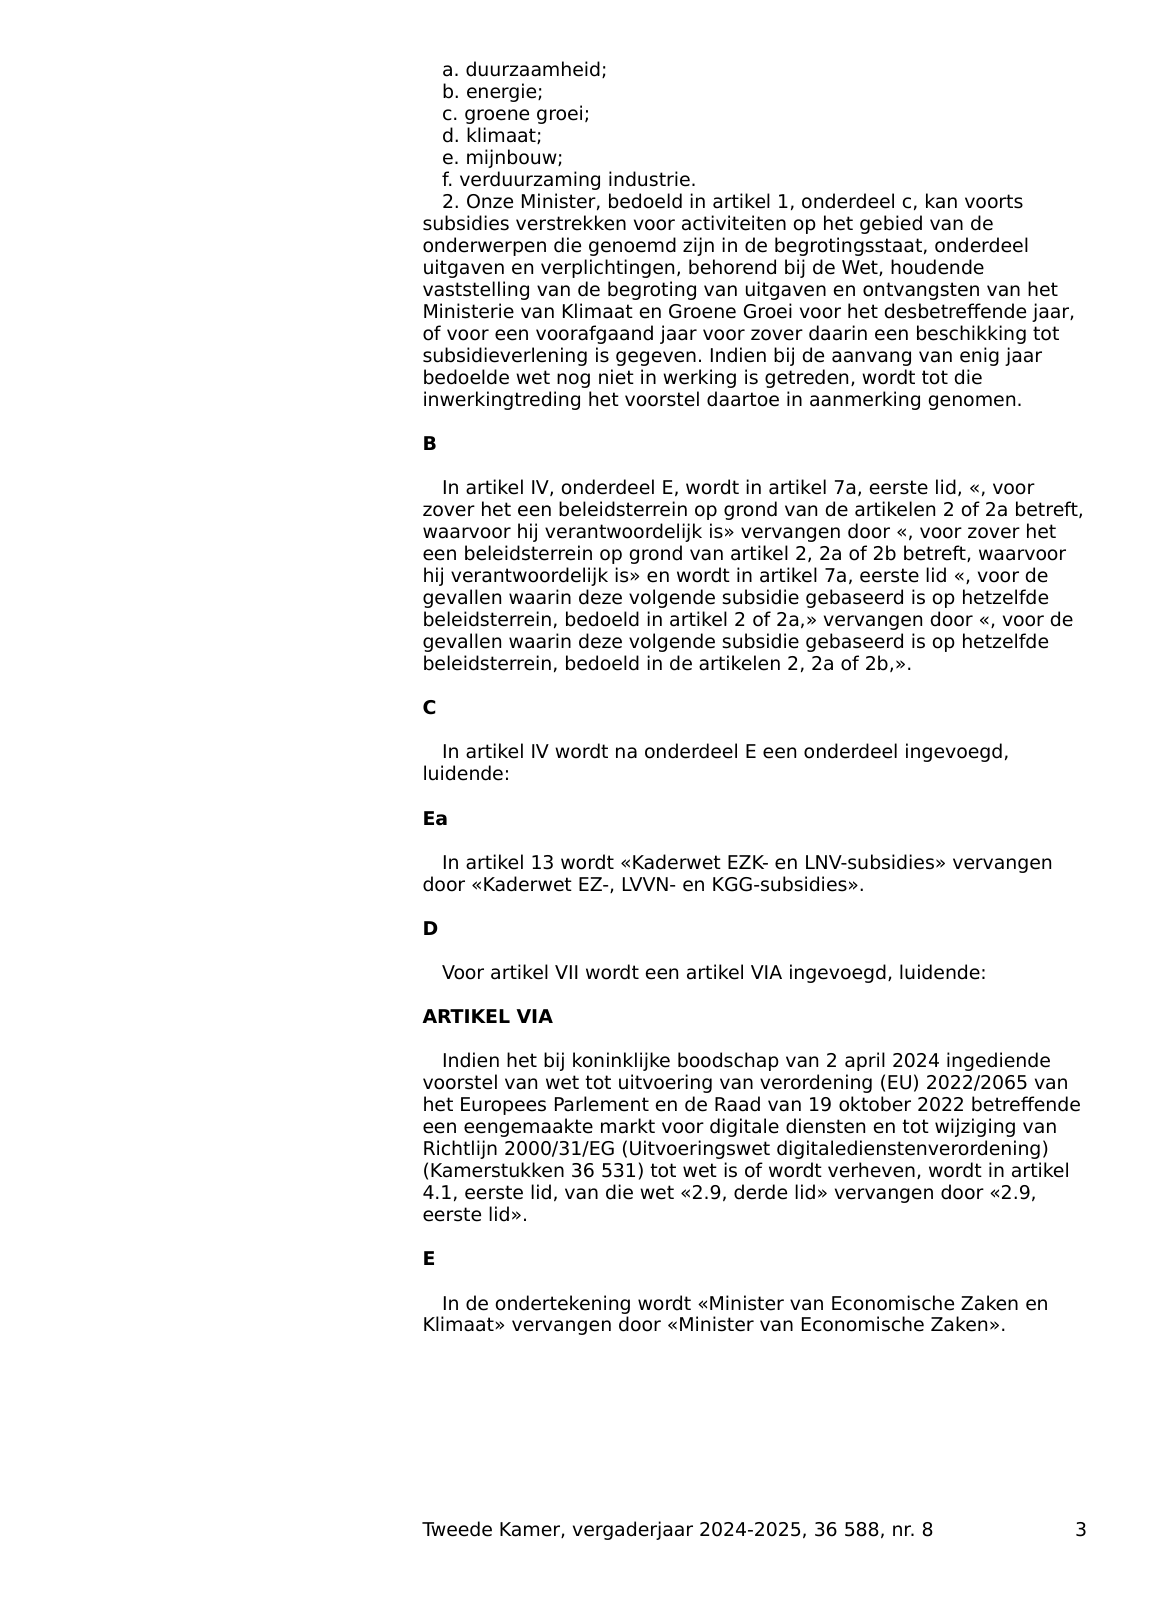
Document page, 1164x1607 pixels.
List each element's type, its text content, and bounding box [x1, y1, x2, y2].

subtitle ARTIKEL VIA [422, 1006, 1087, 1028]
text 2. Onze Minister, bedoeld in artikel 1, onderdeel c, kan voorts subsidies verstrekken voor activiteiten op het gebied van de onderwerpen die genoemd zijn in de begrotingsstaat, onderdeel uitgaven en verplichtingen, behorend bij de Wet, houdende vaststelling van de begroting van uitgaven en ontvangsten van het Ministerie van Klimaat en Groene Groei voor het desbetreffende jaar, of voor een voorafgaand jaar voor zover daarin een beschikking tot subsidieverlening is gegeven. Indien bij de aanvang van enig jaar bedoelde wet nog niet in werking is getreden, wordt tot die inwerkingtreding het voorstel daartoe in aanmerking genomen. [422, 191, 1087, 411]
subtitle E [422, 1248, 1087, 1270]
text b. energie; [422, 81, 1087, 103]
text d. klimaat; [422, 125, 1087, 147]
text In artikel 13 wordt «Kaderwet EZK- en LNV-subsidies» vervangen door «Kaderwet EZ-, LVVN- en KGG-subsidies». [422, 852, 1087, 896]
subtitle D [422, 918, 1087, 940]
text In artikel IV, onderdeel E, wordt in artikel 7a, eerste lid, «, voor zover het een beleidsterrein op grond van de artikelen 2 of 2a betreft, waarvoor hij verantwoordelijk is» vervangen door «, voor zover het een beleidsterrein op grond van artikel 2, 2a of 2b betreft, waarvoor hij verantwoordelijk is» en wordt in artikel 7a, eerste lid «, voor de gevallen waarin deze volgende subsidie gebaseerd is op hetzelfde beleidsterrein, bedoeld in artikel 2 of 2a,» vervangen door «, voor de gevallen waarin deze volgende subsidie gebaseerd is op hetzelfde beleidsterrein, bedoeld in de artikelen 2, 2a of 2b,». [422, 477, 1087, 675]
text a. duurzaamheid; [422, 59, 1087, 81]
text Indien het bij koninklijke boodschap van 2 april 2024 ingediende voorstel van wet tot uitvoering van verordening (EU) 2022/2065 van het Europees Parlement en de Raad van 19 oktober 2022 betreffende een eengemaakte markt voor digitale diensten en tot wijziging van Richtlijn 2000/31/EG (Uitvoeringswet digitaledienstenverordening) (Kamerstukken 36 531) tot wet is of wordt verheven, wordt in artikel 4.1, eerste lid, van die wet «2.9, derde lid» vervangen door «2.9, eerste lid». [422, 1050, 1087, 1226]
text e. mijnbouw; [422, 147, 1087, 169]
text In de ondertekening wordt «Minister van Economische Zaken en Klimaat» vervangen door «Minister van Economische Zaken». [422, 1292, 1087, 1336]
text f. verduurzaming industrie. [422, 169, 1087, 191]
text Voor artikel VII wordt een artikel VIA ingevoegd, luidende: [422, 962, 1087, 984]
subtitle C [422, 697, 1087, 719]
text c. groene groei; [422, 103, 1087, 125]
text In artikel IV wordt na onderdeel E een onderdeel ingevoegd, luidende: [422, 741, 1087, 785]
subtitle Ea [422, 807, 1087, 829]
subtitle B [422, 433, 1087, 455]
